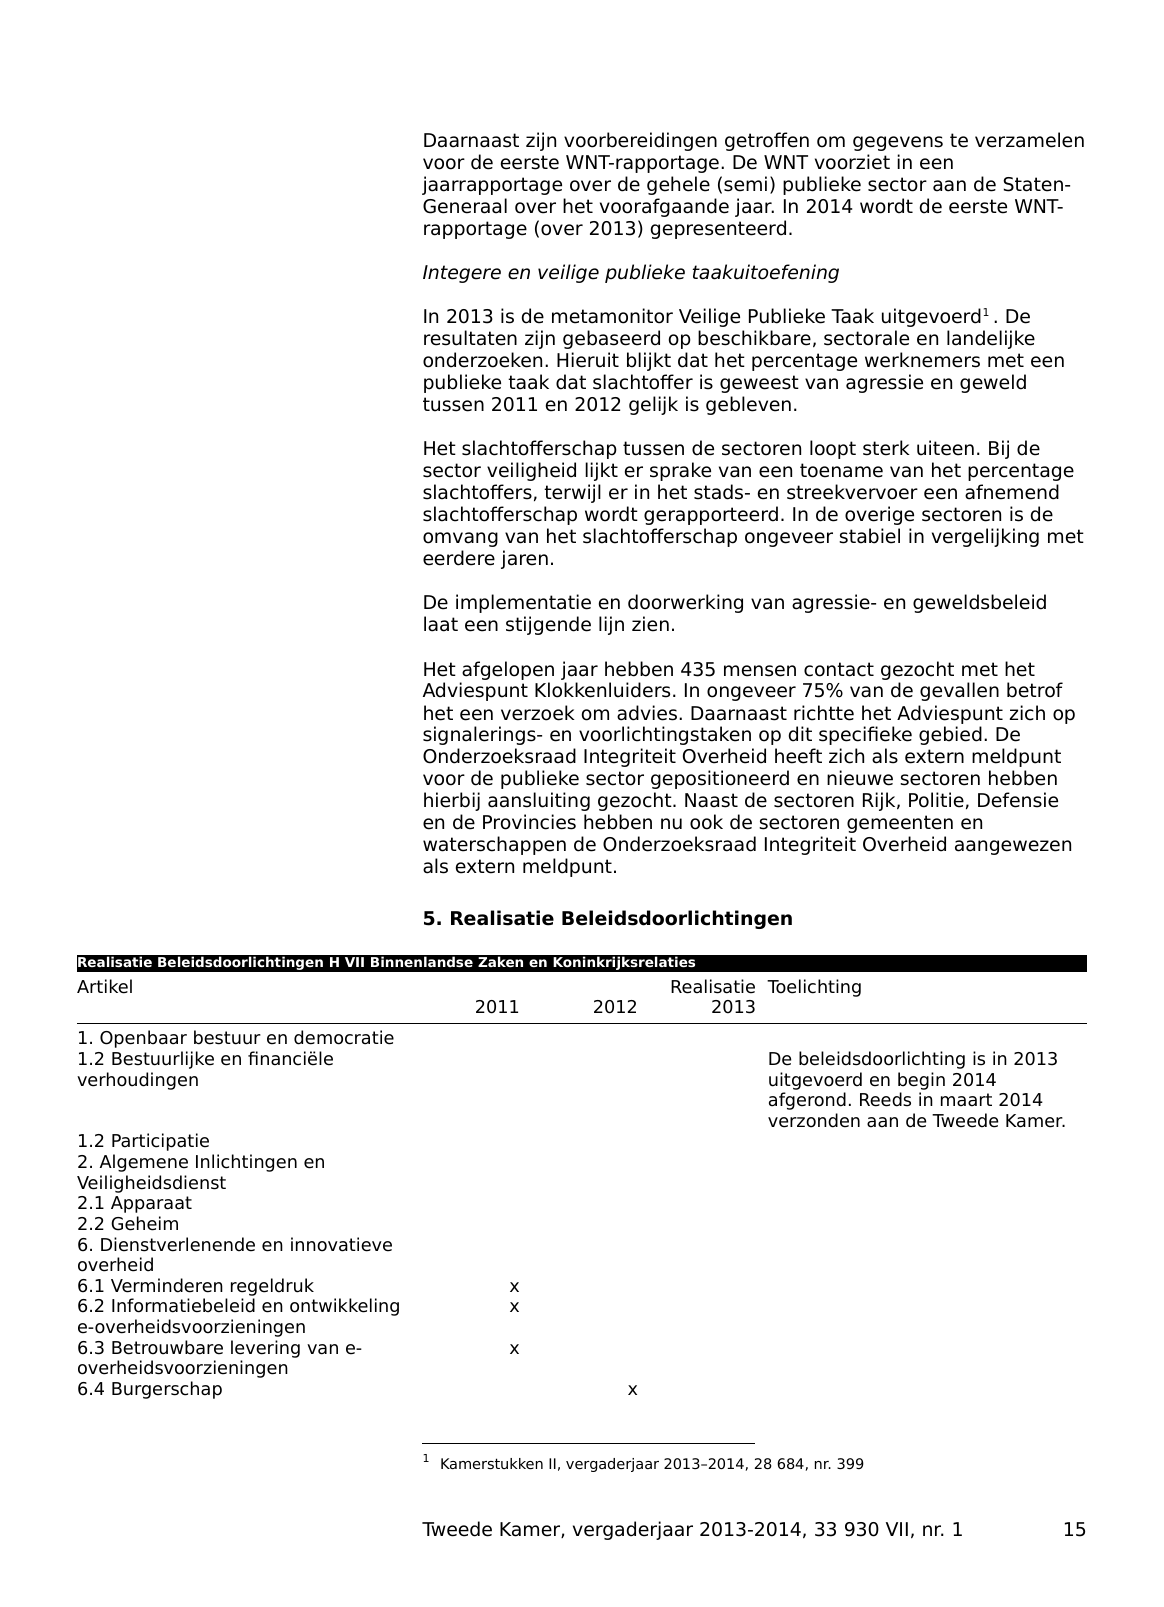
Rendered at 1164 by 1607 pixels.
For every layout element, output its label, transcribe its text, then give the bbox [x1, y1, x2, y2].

table_cell [408, 1379, 526, 1399]
table_cell [408, 1024, 526, 1049]
table_cell 6.3 Betrouwbare levering van e-overheidsvoorzieningen [77, 1338, 407, 1379]
text Het afgelopen jaar hebben 435 mensen contact gezocht met het Adviespunt Klokkenluiders. In ongeveer 75% van de gevallen betrof het een verzoek om advies. Daarnaast richtte het Adviespunt zich op signalerings- en voorlichtingstaken op dit specifieke gebied. De Onderzoeksraad Integriteit Overheid heeft zich als extern meldpunt voor de publieke sector gepositioneerd en nieuwe sectoren hebben hierbij aansluiting gezocht. Naast de sectoren Rijk, Politie, Defensie en de Provincies hebben nu ook de sectoren gemeenten en waterschappen de Onderzoeksraad Integriteit Overheid aangewezen als extern meldpunt. [422, 658, 1087, 878]
table_cell [408, 1214, 526, 1234]
table_cell x [408, 1296, 526, 1338]
table_cell x [526, 1379, 644, 1399]
table_cell 6. Dienstverlenende en innovatieve overheid [77, 1235, 407, 1276]
table_cell [526, 1024, 644, 1049]
table_cell 2.2 Geheim [77, 1214, 407, 1234]
table_cell 2.1 Apparaat [77, 1193, 407, 1214]
table_cell [526, 1214, 644, 1234]
table_cell x [408, 1338, 526, 1379]
table_cell [762, 1131, 1087, 1152]
table_cell [526, 1049, 644, 1131]
table_cell 1. Openbaar bestuur en democratie [77, 1024, 407, 1049]
table_cell [644, 1338, 762, 1379]
table_cell [762, 1338, 1087, 1379]
text In 2013 is de metamonitor Veilige Publieke Taak uitgevoerd. De resultaten zijn gebaseerd op beschikbare, sectorale en landelijke onderzoeken. Hieruit blijkt dat het percentage werknemers met een publieke taak dat slachtoffer is geweest van agressie en geweld tussen 2011 en 2012 gelijk is gebleven. [422, 306, 1087, 416]
table_cell [644, 1379, 762, 1399]
table_cell [762, 997, 1087, 1023]
table_cell x [408, 1276, 526, 1296]
table_cell [644, 1131, 762, 1152]
table_cell 2013 [644, 997, 762, 1023]
table_cell [762, 1152, 1087, 1193]
table_cell [526, 1276, 644, 1296]
table_cell [526, 1152, 644, 1193]
table_cell [526, 1235, 644, 1276]
table_cell 2. Algemene Inlichtingen en Veiligheidsdienst [77, 1152, 407, 1193]
table_cell 2012 [526, 997, 644, 1023]
table_cell 1.2 Bestuurlijke en financiële verhoudingen [77, 1049, 407, 1131]
table_cell Toelichting [762, 972, 1087, 997]
table_cell [644, 1024, 762, 1049]
table_cell De beleidsdoorlichting is in 2013 uitgevoerd en begin 2014 afgerond. Reeds in maart 2014 verzonden aan de Tweede Kamer. [762, 1049, 1087, 1131]
table_cell Realisatie [408, 972, 762, 997]
table_cell [762, 1296, 1087, 1338]
table_cell [762, 1193, 1087, 1214]
table_cell [408, 1193, 526, 1214]
table_cell [408, 1131, 526, 1152]
table_cell [408, 1235, 526, 1276]
table_cell [644, 1296, 762, 1338]
text Kamerstukken II, vergaderjaar 2013–2014, 28 684, nr. 399 [422, 1452, 1087, 1474]
table_cell [408, 1049, 526, 1131]
table_header Realisatie Beleidsdoorlichtingen H VII Binnenlandse Zaken en Koninkrijksrelaties [77, 955, 1087, 971]
table_cell [644, 1276, 762, 1296]
table_cell [526, 1296, 644, 1338]
table_cell [762, 1024, 1087, 1049]
table_cell [644, 1235, 762, 1276]
table_cell 6.2 Informatiebeleid en ontwikkeling e-overheidsvoorzieningen [77, 1296, 407, 1338]
table_cell 2011 [408, 997, 526, 1023]
table_cell Artikel [77, 972, 407, 997]
table_cell 1.2 Participatie [77, 1131, 407, 1152]
text De implementatie en doorwerking van agressie- en geweldsbeleid laat een stijgende lijn zien. [422, 592, 1087, 636]
table_cell [762, 1214, 1087, 1234]
table_cell [644, 1049, 762, 1131]
table_cell [526, 1131, 644, 1152]
table_cell 6.1 Verminderen regeldruk [77, 1276, 407, 1296]
subtitle Integere en veilige publieke taakuitoefening [422, 262, 1087, 284]
table_cell [762, 1276, 1087, 1296]
table_cell [77, 997, 407, 1023]
text Daarnaast zijn voorbereidingen getroffen om gegevens te verzamelen voor de eerste WNT-rapportage. De WNT voorziet in een jaarrapportage over de gehele (semi) publieke sector aan de Staten-Generaal over het voorafgaande jaar. In 2014 wordt de eerste WNT-rapportage (over 2013) gepresenteerd. [422, 130, 1087, 240]
table_cell [762, 1235, 1087, 1276]
table_cell [762, 1379, 1087, 1399]
table_cell [408, 1152, 526, 1193]
table_cell 6.4 Burgerschap [77, 1379, 407, 1399]
text Het slachtofferschap tussen de sectoren loopt sterk uiteen. Bij de sector veiligheid lijkt er sprake van een toename van het percentage slachtoffers, terwijl er in het stads- en streekvervoer een afnemend slachtofferschap wordt gerapporteerd. In de overige sectoren is de omvang van het slachtofferschap ongeveer stabiel in vergelijking met eerdere jaren. [422, 438, 1087, 570]
table_cell [644, 1193, 762, 1214]
table_cell [644, 1214, 762, 1234]
table_cell [644, 1152, 762, 1193]
table_cell [526, 1193, 644, 1214]
subtitle 5. Realisatie Beleidsdoorlichtingen [422, 908, 1087, 930]
table_cell [526, 1338, 644, 1379]
